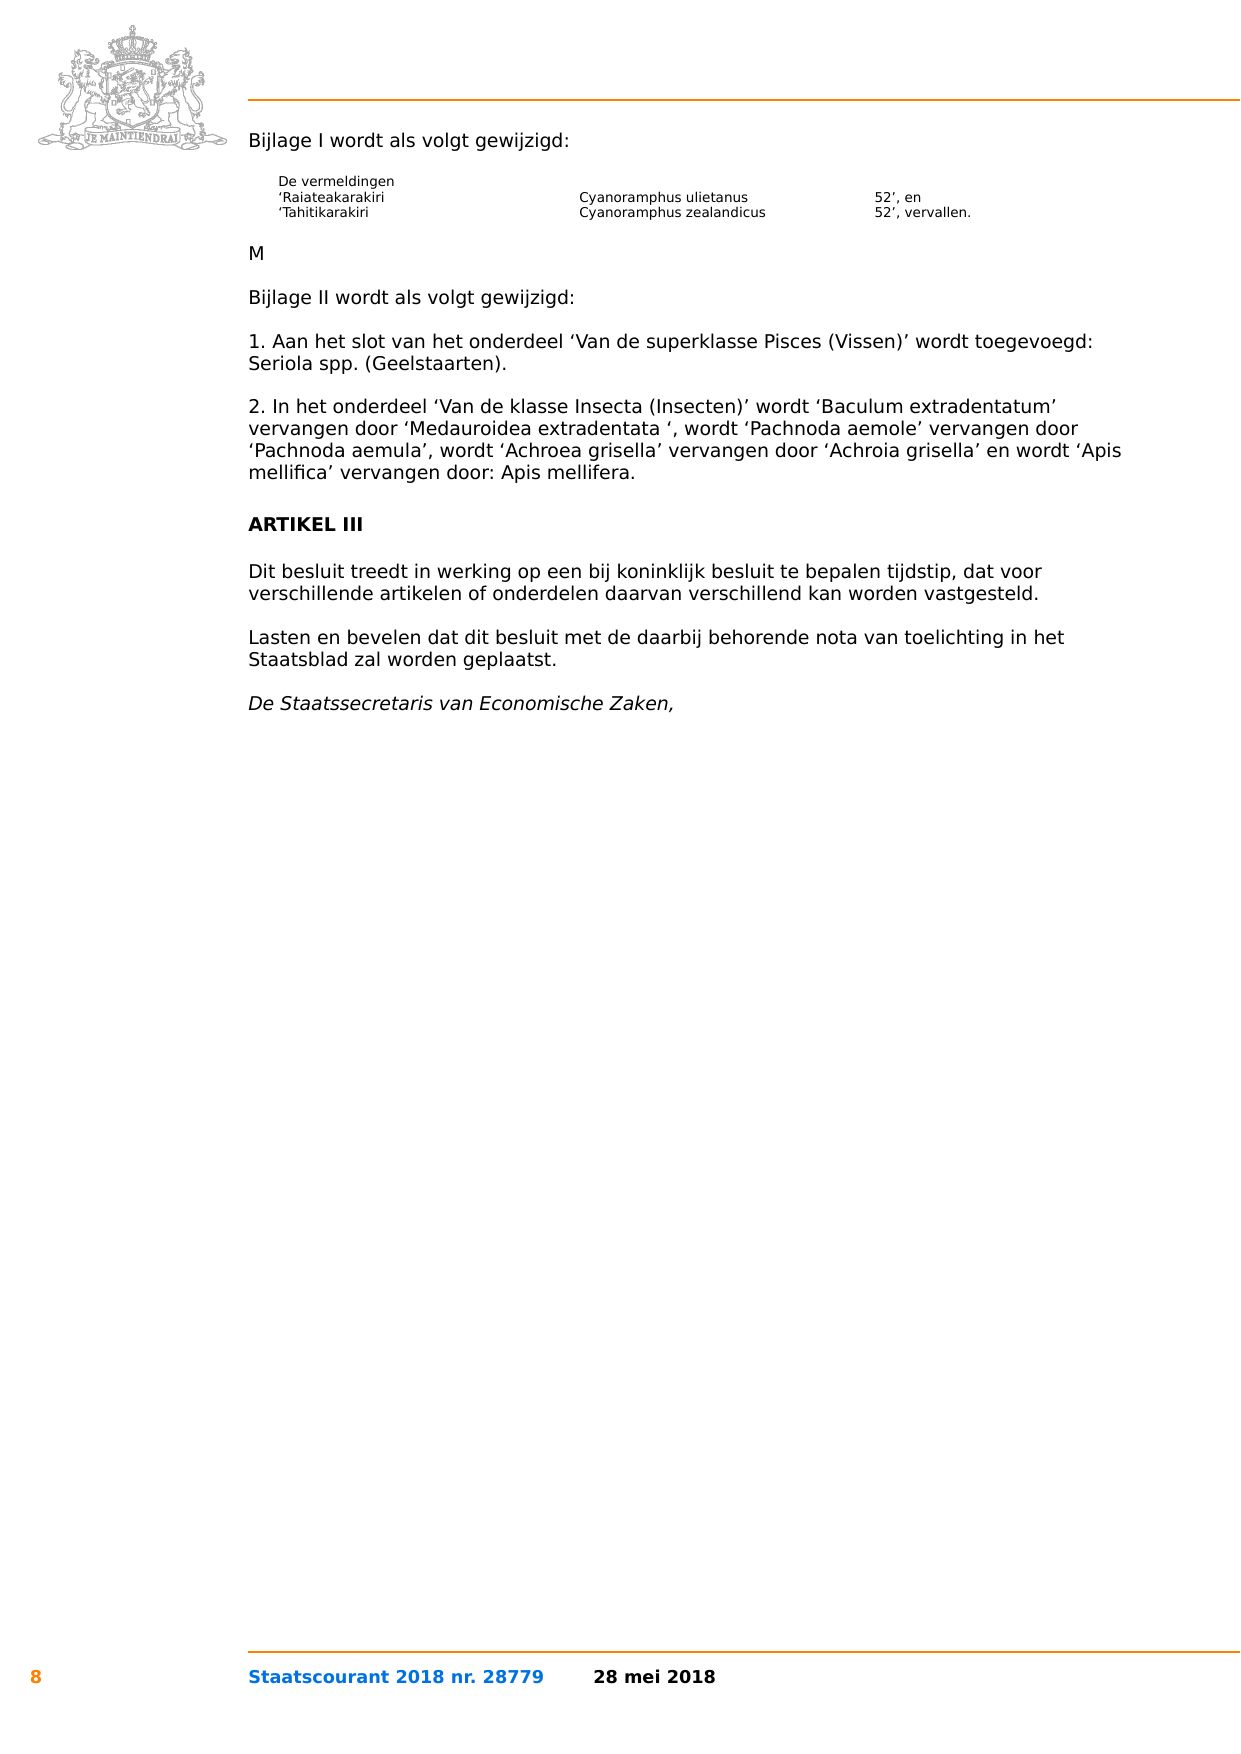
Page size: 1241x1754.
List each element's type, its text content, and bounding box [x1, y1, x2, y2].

text Dit besluit treedt in werking op een bij koninklijk besluit te bepalen tijdstip, dat voor verschillende artikelen of onderdelen daarvan verschillend kan worden vastgesteld. [248, 561, 1163, 605]
table_cell Cyanoramphus ulietanus [573, 190, 868, 205]
table_header De vermeldingen [278, 174, 573, 189]
table_cell 52’, vervallen. [868, 205, 1163, 221]
text Bijlage II wordt als volgt gewijzigd: [248, 287, 1163, 309]
table_cell ‘Raiateakarakiri [278, 190, 573, 205]
table_cell 52’, en [868, 190, 1163, 205]
text Bijlage I wordt als volgt gewijzigd: [248, 130, 1163, 152]
text 2. In het onderdeel ‘Van de klasse Insecta (Insecten)’ wordt ‘Baculum extradentatum’ vervangen door ‘Medauroidea extradentata ‘, wordt ‘Pachnoda aemole’ vervangen door ‘Pachnoda aemula’, wordt ‘Achroea grisella’ vervangen door ‘Achroia grisella’ en wordt ‘Apis mellifica’ vervangen door: Apis mellifera. [248, 396, 1163, 484]
picture [38, 25, 227, 150]
table_header [868, 174, 1163, 189]
text De Staatssecretaris van Economische Zaken, [248, 693, 1163, 715]
subtitle ARTIKEL III [248, 514, 1163, 536]
text 1. Aan het slot van het onderdeel ‘Van de superklasse Pisces (Vissen)’ wordt toegevoegd: Seriola spp. (Geelstaarten). [248, 331, 1163, 374]
table_cell ‘Tahitikarakiri [278, 205, 573, 221]
text M [248, 243, 1163, 265]
table_cell Cyanoramphus zealandicus [573, 205, 868, 221]
text Lasten en bevelen dat dit besluit met de daarbij behorende nota van toelichting in het Staatsblad zal worden geplaatst. [248, 627, 1163, 671]
table_header [573, 174, 868, 189]
